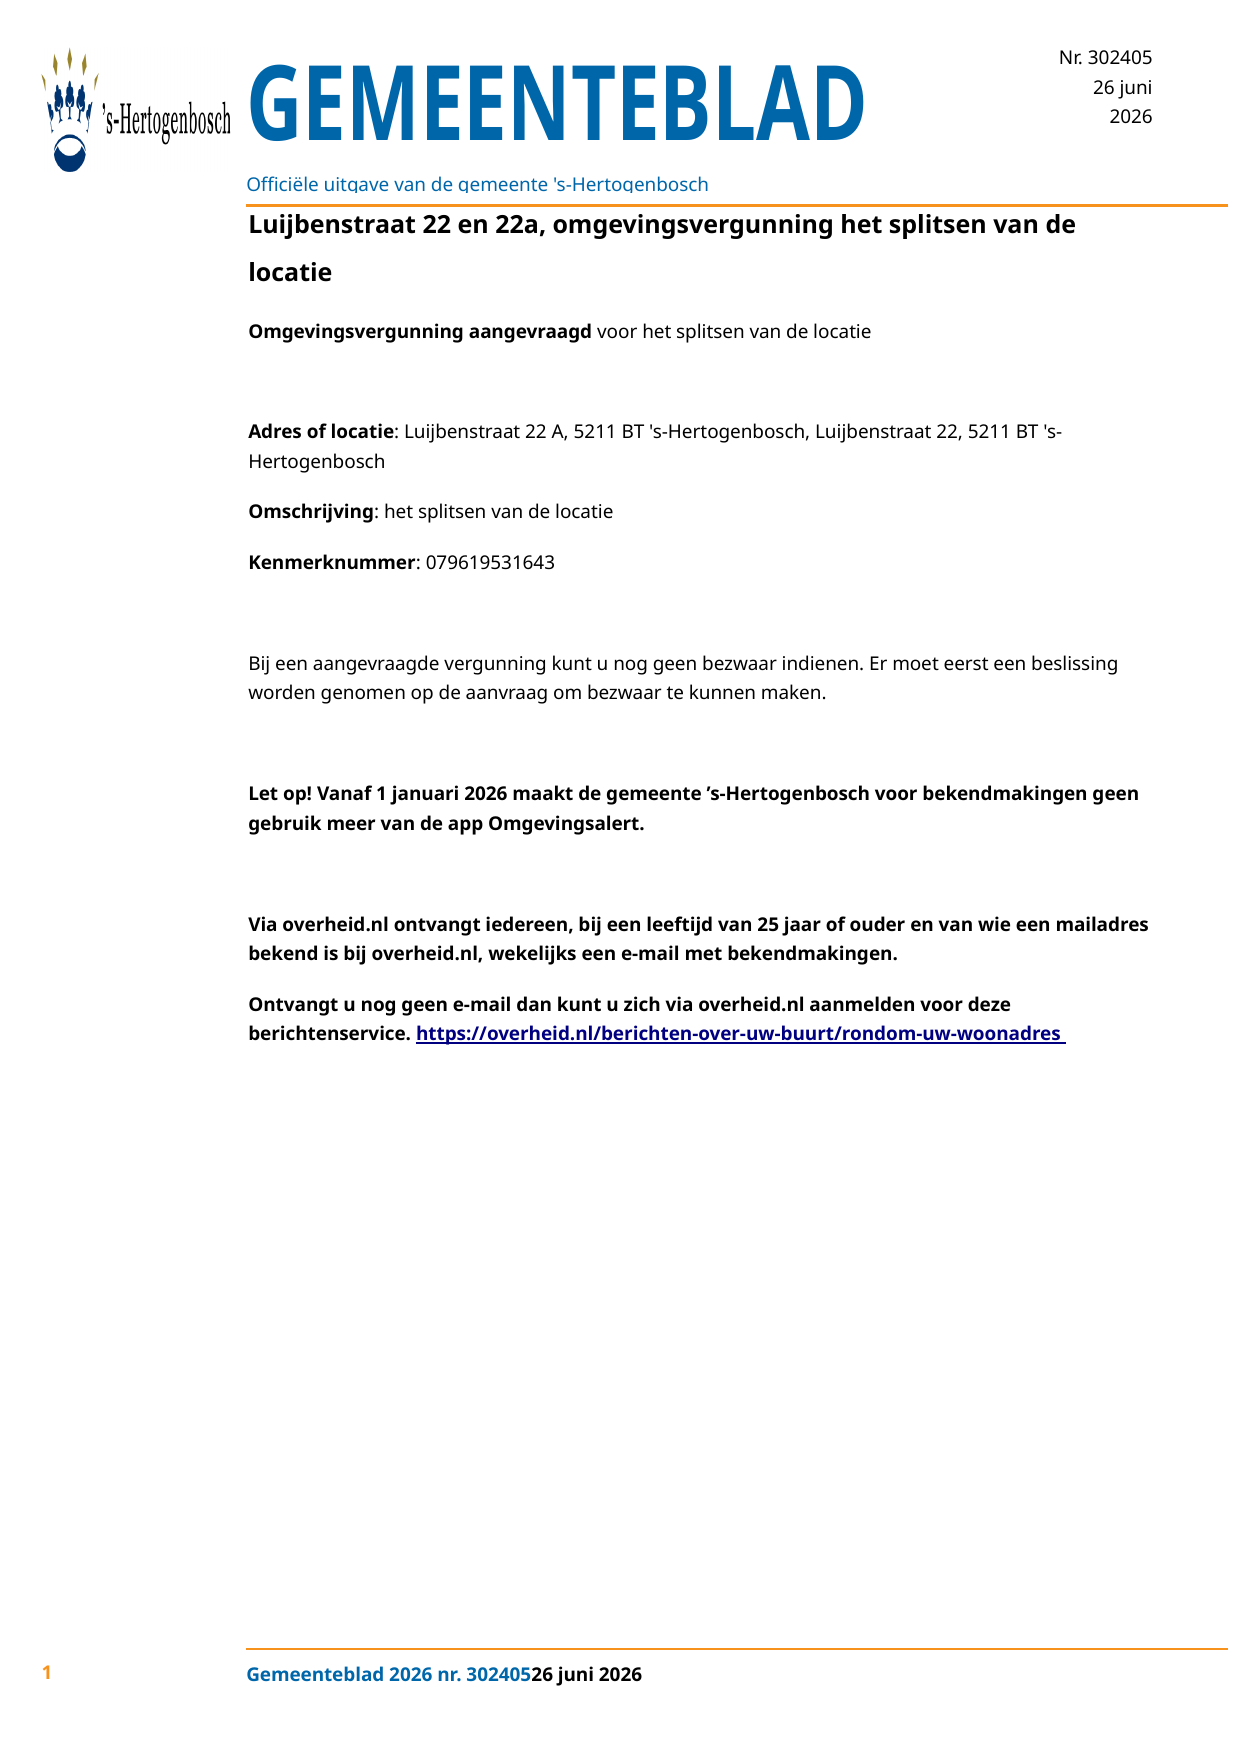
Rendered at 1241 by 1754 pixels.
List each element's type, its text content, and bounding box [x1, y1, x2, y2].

picture [41, 47, 231, 172]
text Luijbenstraat 22 en 22a, omgevingsvergunning het splitsen van de locatie [248, 207, 1152, 288]
text Adres of locatie: Luijbenstraat 22 A, 5211 BT 's-Hertogenbosch, Luijbenstraat 22, 5211 BT 's-Hertogenbosch [248, 419, 1152, 474]
text Kenmerknummer: 079619531643 [248, 549, 1152, 575]
text Via overheid.nl ontvangt iedereen, bij een leeftijd van 25 jaar of ouder en van wie een mailadres bekend is bij overheid.nl, wekelijks een e-mail met bekendmakingen. [248, 911, 1152, 966]
text Bij een aangevraagde vergunning kunt u nog geen bezwaar indienen. Er moet eerst een beslissing worden genomen op de aanvraag om bezwaar te kunnen maken. [248, 650, 1152, 705]
text Ontvangt u nog geen e-mail dan kunt u zich via overheid.nl aanmelden voor deze berichtenservice. https://overheid.nl/berichten-over-uw-buurt/rondom-uw-woonadres [248, 991, 1152, 1046]
text Omgevingsvergunning aangevraagd voor het splitsen van de locatie [248, 318, 1152, 344]
text Omschrijving: het splitsen van de locatie [248, 499, 1152, 524]
text Let op! Vanaf 1 januari 2026 maakt de gemeente ’s-Hertogenbosch voor bekendmakingen geen gebruik meer van de app Omgevingsalert. [248, 780, 1152, 836]
